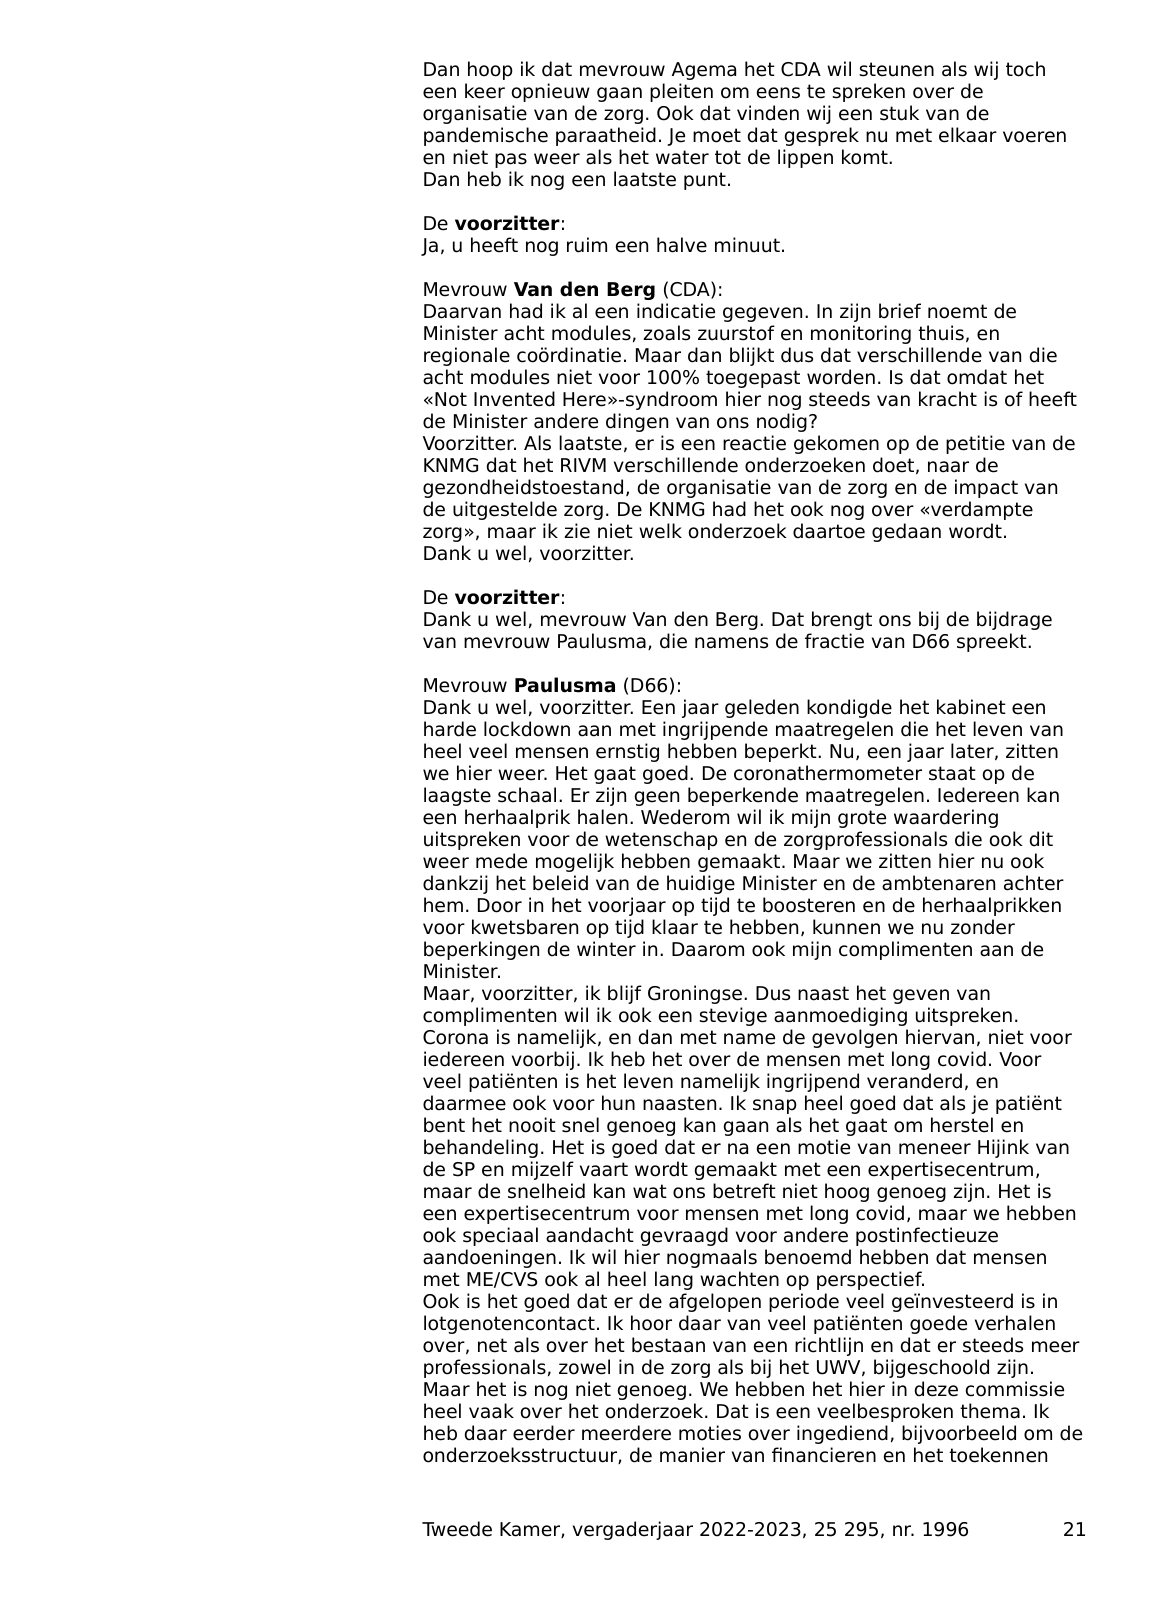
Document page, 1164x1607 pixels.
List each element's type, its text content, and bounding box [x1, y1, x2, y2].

text Dank u wel, mevrouw Van den Berg. Dat brengt ons bij de bijdrage van mevrouw Paulusma, die namens de fractie van D66 spreekt. [422, 609, 1087, 653]
text De voorzitter: [422, 587, 1087, 609]
text De voorzitter: [422, 213, 1087, 235]
text Daarvan had ik al een indicatie gegeven. In zijn brief noemt de Minister acht modules, zoals zuurstof en monitoring thuis, en regionale coördinatie. Maar dan blijkt dus dat verschillende van die acht modules niet voor 100% toegepast worden. Is dat omdat het «Not Invented Here»-syndroom hier nog steeds van kracht is of heeft de Minister andere dingen van ons nodig? [422, 301, 1087, 433]
text Mevrouw Paulusma (D66): [422, 675, 1087, 697]
text Voorzitter. Als laatste, er is een reactie gekomen op de petitie van de KNMG dat het RIVM verschillende onderzoeken doet, naar de gezondheidstoestand, de organisatie van de zorg en de impact van de uitgestelde zorg. De KNMG had het ook nog over «verdampte zorg», maar ik zie niet welk onderzoek daartoe gedaan wordt. [422, 433, 1087, 543]
text Dank u wel, voorzitter. Een jaar geleden kondigde het kabinet een harde lockdown aan met ingrijpende maatregelen die het leven van heel veel mensen ernstig hebben beperkt. Nu, een jaar later, zitten we hier weer. Het gaat goed. De coronathermometer staat op de laagste schaal. Er zijn geen beperkende maatregelen. Iedereen kan een herhaalprik halen. Wederom wil ik mijn grote waardering uitspreken voor de wetenschap en de zorgprofessionals die ook dit weer mede mogelijk hebben gemaakt. Maar we zitten hier nu ook dankzij het beleid van de huidige Minister en de ambtenaren achter hem. Door in het voorjaar op tijd te boosteren en de herhaalprikken voor kwetsbaren op tijd klaar te hebben, kunnen we nu zonder beperkingen de winter in. Daarom ook mijn complimenten aan de Minister. [422, 697, 1087, 983]
text Maar, voorzitter, ik blijf Groningse. Dus naast het geven van complimenten wil ik ook een stevige aanmoediging uitspreken. Corona is namelijk, en dan met name de gevolgen hiervan, niet voor iedereen voorbij. Ik heb het over de mensen met long covid. Voor veel patiënten is het leven namelijk ingrijpend veranderd, en daarmee ook voor hun naasten. Ik snap heel goed dat als je patiënt bent het nooit snel genoeg kan gaan als het gaat om herstel en behandeling. Het is goed dat er na een motie van meneer Hijink van de SP en mijzelf vaart wordt gemaakt met een expertisecentrum, maar de snelheid kan wat ons betreft niet hoog genoeg zijn. Het is een expertisecentrum voor mensen met long covid, maar we hebben ook speciaal aandacht gevraagd voor andere postinfectieuze aandoeningen. Ik wil hier nogmaals benoemd hebben dat mensen met ME/CVS ook al heel lang wachten op perspectief. [422, 983, 1087, 1291]
text Dan heb ik nog een laatste punt. [422, 169, 1087, 191]
text Ook is het goed dat er de afgelopen periode veel geïnvesteerd is in lotgenotencontact. Ik hoor daar van veel patiënten goede verhalen over, net als over het bestaan van een richtlijn en dat er steeds meer professionals, zowel in de zorg als bij het UWV, bijgeschoold zijn. Maar het is nog niet genoeg. We hebben het hier in deze commissie heel vaak over het onderzoek. Dat is een veelbesproken thema. Ik heb daar eerder meerdere moties over ingediend, bijvoorbeeld om de onderzoeksstructuur, de manier van financieren en het toekennen [422, 1291, 1087, 1467]
text Dank u wel, voorzitter. [422, 543, 1087, 565]
text Dan hoop ik dat mevrouw Agema het CDA wil steunen als wij toch een keer opnieuw gaan pleiten om eens te spreken over de organisatie van de zorg. Ook dat vinden wij een stuk van de pandemische paraatheid. Je moet dat gesprek nu met elkaar voeren en niet pas weer als het water tot de lippen komt. [422, 59, 1087, 169]
text Mevrouw Van den Berg (CDA): [422, 279, 1087, 301]
text Ja, u heeft nog ruim een halve minuut. [422, 235, 1087, 257]
